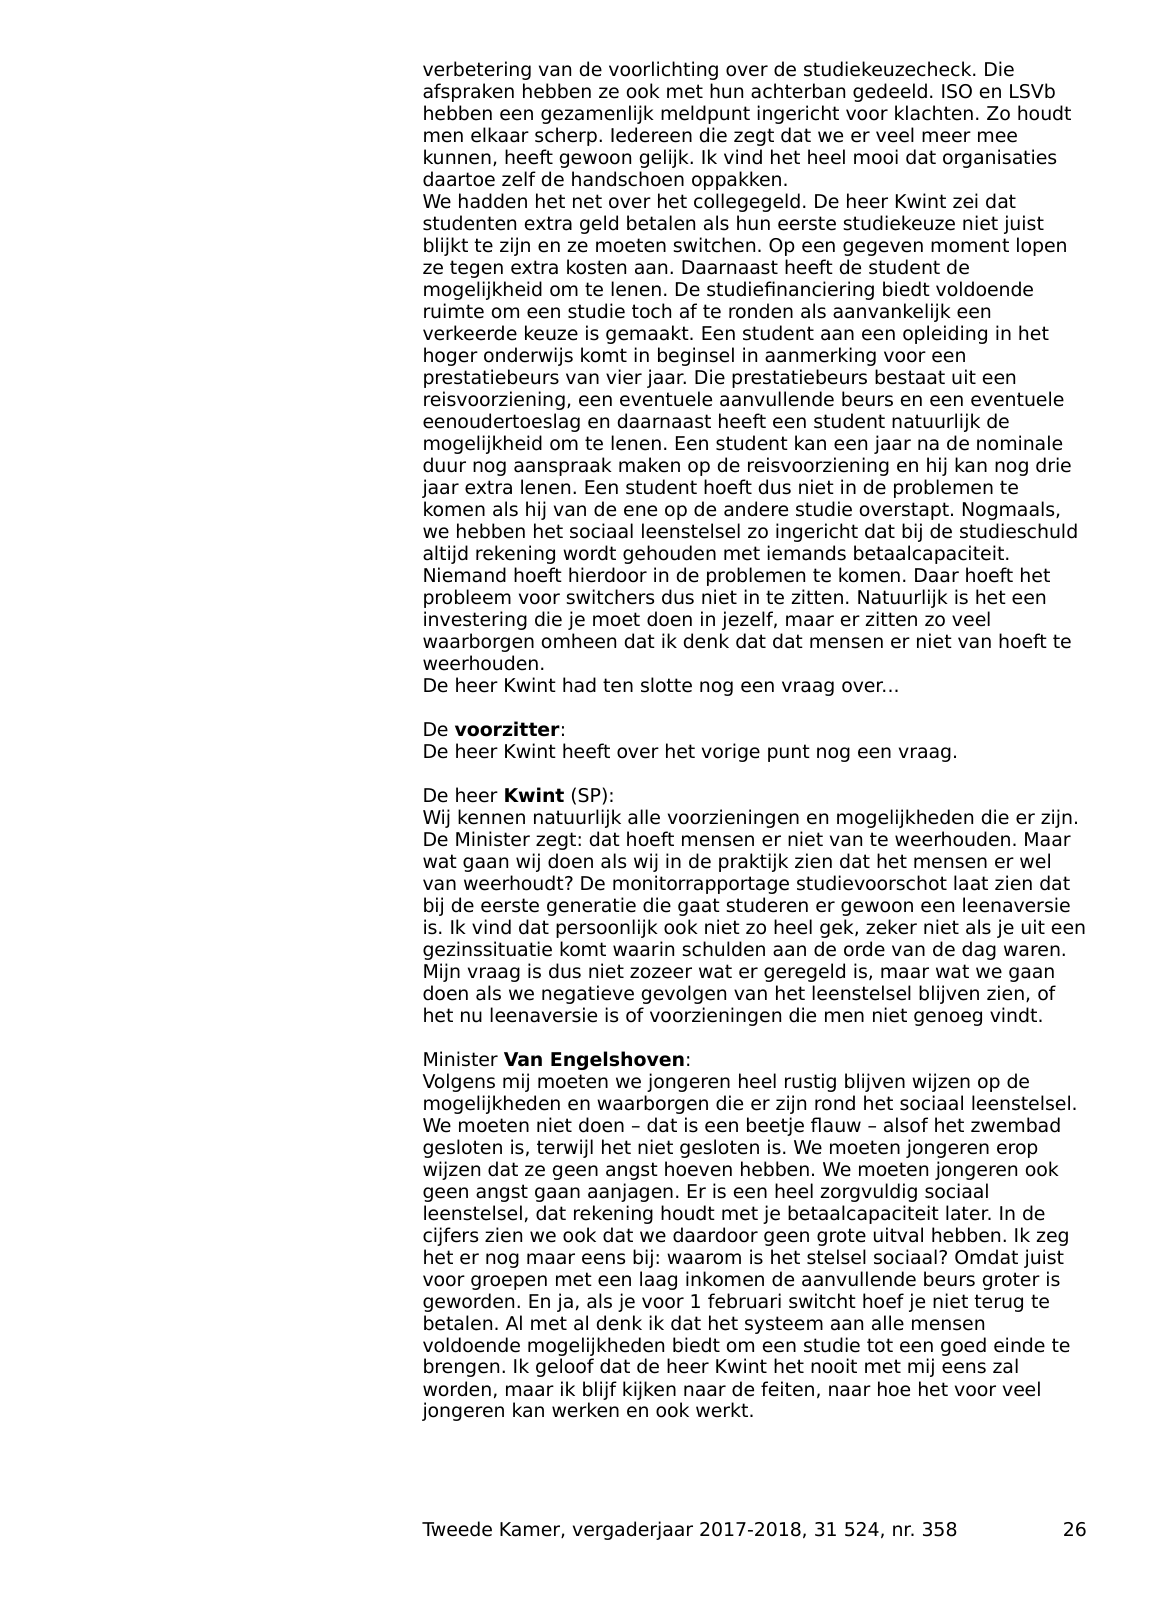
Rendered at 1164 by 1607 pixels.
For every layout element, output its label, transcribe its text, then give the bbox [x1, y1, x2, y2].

text De heer Kwint (SP): [422, 785, 1087, 807]
text De heer Kwint heeft over het vorige punt nog een vraag. [422, 741, 1087, 763]
text We hadden het net over het collegegeld. De heer Kwint zei dat studenten extra geld betalen als hun eerste studiekeuze niet juist blijkt te zijn en ze moeten switchen. Op een gegeven moment lopen ze tegen extra kosten aan. Daarnaast heeft de student de mogelijkheid om te lenen. De studiefinanciering biedt voldoende ruimte om een studie toch af te ronden als aanvankelijk een verkeerde keuze is gemaakt. Een student aan een opleiding in het hoger onderwijs komt in beginsel in aanmerking voor een prestatiebeurs van vier jaar. Die prestatiebeurs bestaat uit een reisvoorziening, een eventuele aanvullende beurs en een eventuele eenoudertoeslag en daarnaast heeft een student natuurlijk de mogelijkheid om te lenen. Een student kan een jaar na de nominale duur nog aanspraak maken op de reisvoorziening en hij kan nog drie jaar extra lenen. Een student hoeft dus niet in de problemen te komen als hij van de ene op de andere studie overstapt. Nogmaals, we hebben het sociaal leenstelsel zo ingericht dat bij de studieschuld altijd rekening wordt gehouden met iemands betaalcapaciteit. Niemand hoeft hierdoor in de problemen te komen. Daar hoeft het probleem voor switchers dus niet in te zitten. Natuurlijk is het een investering die je moet doen in jezelf, maar er zitten zo veel waarborgen omheen dat ik denk dat dat mensen er niet van hoeft te weerhouden. [422, 191, 1087, 674]
text De heer Kwint had ten slotte nog een vraag over... [422, 674, 1087, 696]
text verbetering van de voorlichting over de studiekeuzecheck. Die afspraken hebben ze ook met hun achterban gedeeld. ISO en LSVb hebben een gezamenlijk meldpunt ingericht voor klachten. Zo houdt men elkaar scherp. Iedereen die zegt dat we er veel meer mee kunnen, heeft gewoon gelijk. Ik vind het heel mooi dat organisaties daartoe zelf de handschoen oppakken. [422, 59, 1087, 191]
text Wij kennen natuurlijk alle voorzieningen en mogelijkheden die er zijn. De Minister zegt: dat hoeft mensen er niet van te weerhouden. Maar wat gaan wij doen als wij in de praktijk zien dat het mensen er wel van weerhoudt? De monitorrapportage studievoorschot laat zien dat bij de eerste generatie die gaat studeren er gewoon een leenaversie is. Ik vind dat persoonlijk ook niet zo heel gek, zeker niet als je uit een gezinssituatie komt waarin schulden aan de orde van de dag waren. Mijn vraag is dus niet zozeer wat er geregeld is, maar wat we gaan doen als we negatieve gevolgen van het leenstelsel blijven zien, of het nu leenaversie is of voorzieningen die men niet genoeg vindt. [422, 807, 1087, 1027]
text Minister Van Engelshoven: [422, 1049, 1087, 1071]
text Volgens mij moeten we jongeren heel rustig blijven wijzen op de mogelijkheden en waarborgen die er zijn rond het sociaal leenstelsel. We moeten niet doen – dat is een beetje flauw – alsof het zwembad gesloten is, terwijl het niet gesloten is. We moeten jongeren erop wijzen dat ze geen angst hoeven hebben. We moeten jongeren ook geen angst gaan aanjagen. Er is een heel zorgvuldig sociaal leenstelsel, dat rekening houdt met je betaalcapaciteit later. In de cijfers zien we ook dat we daardoor geen grote uitval hebben. Ik zeg het er nog maar eens bij: waarom is het stelsel sociaal? Omdat juist voor groepen met een laag inkomen de aanvullende beurs groter is geworden. En ja, als je voor 1 februari switcht hoef je niet terug te betalen. Al met al denk ik dat het systeem aan alle mensen voldoende mogelijkheden biedt om een studie tot een goed einde te brengen. Ik geloof dat de heer Kwint het nooit met mij eens zal worden, maar ik blijf kijken naar de feiten, naar hoe het voor veel jongeren kan werken en ook werkt. [422, 1071, 1087, 1422]
text De voorzitter: [422, 719, 1087, 741]
